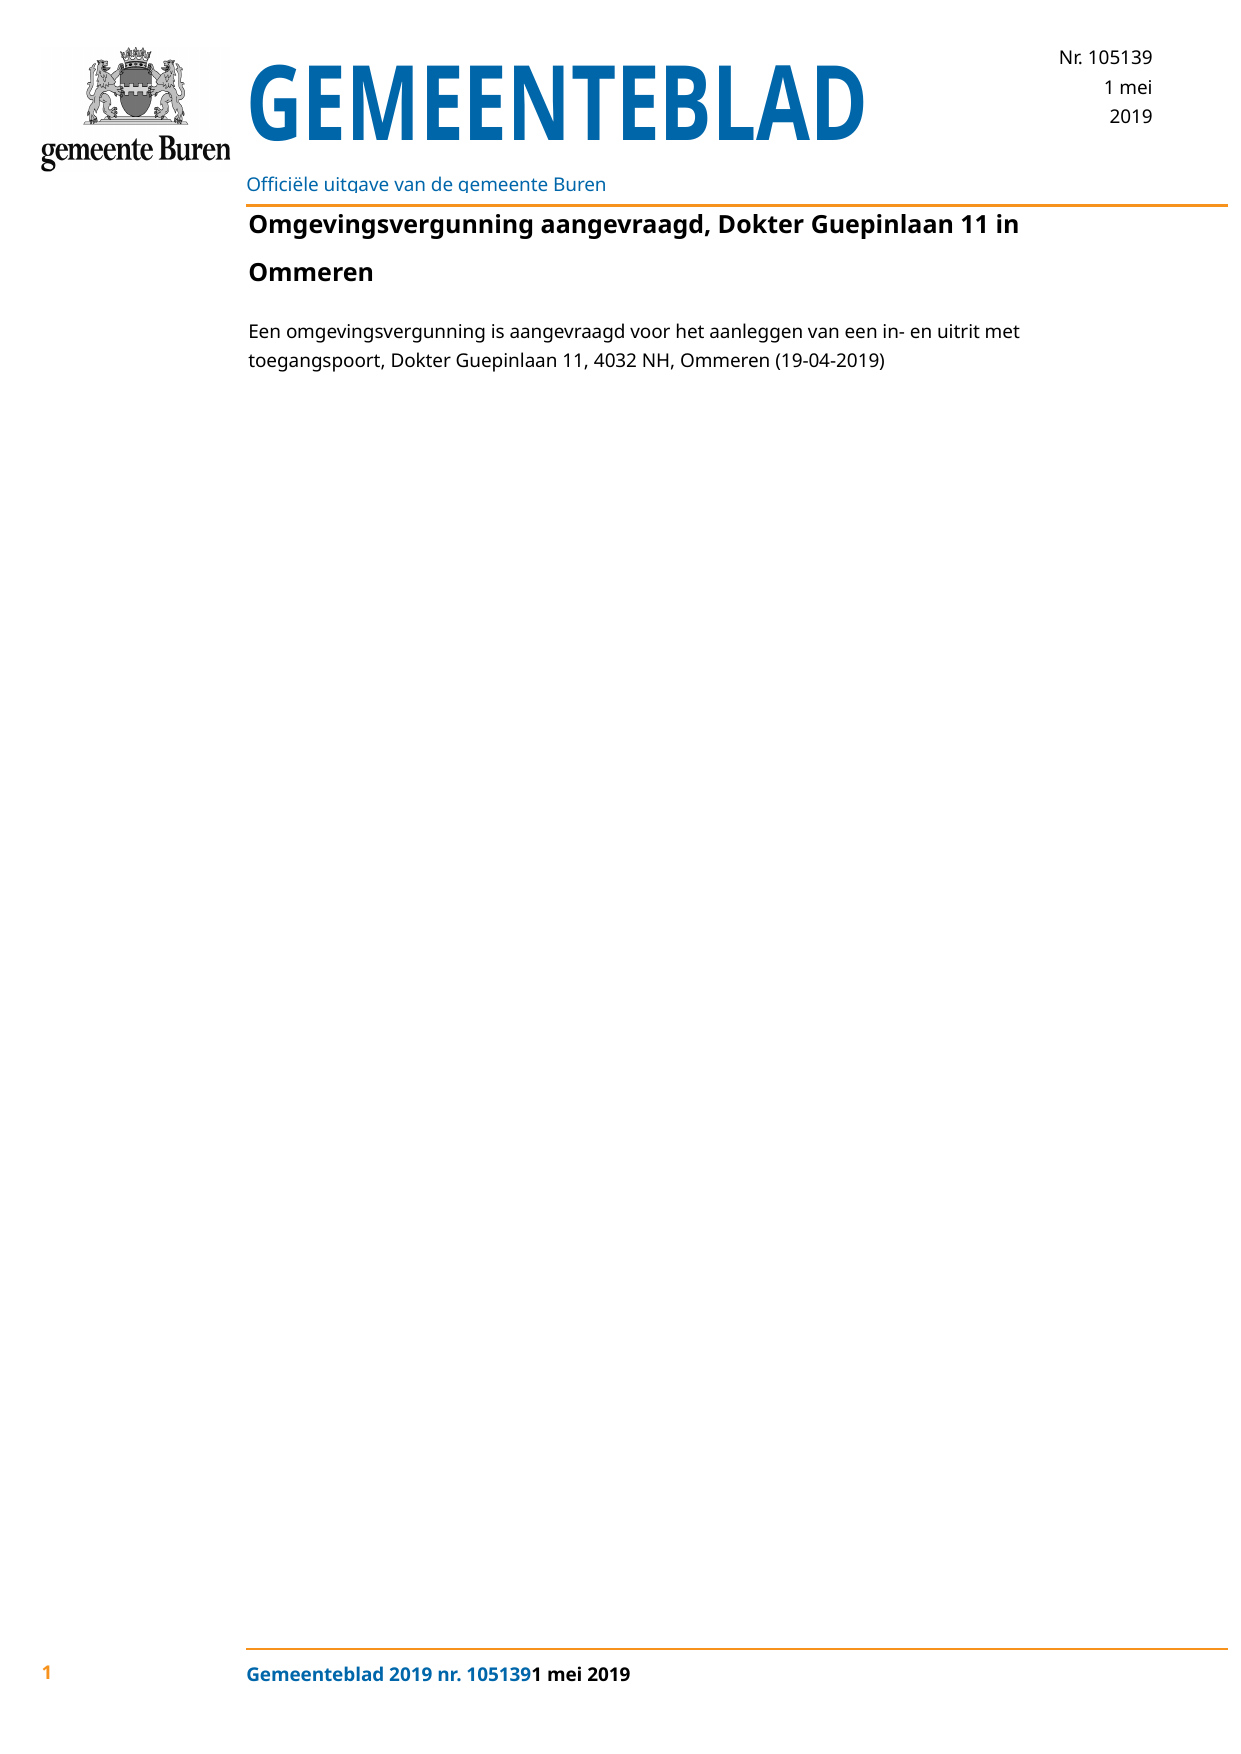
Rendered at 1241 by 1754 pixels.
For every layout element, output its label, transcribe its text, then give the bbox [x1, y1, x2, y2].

text Een omgevingsvergunning is aangevraagd voor het aanleggen van een in- en uitrit met toegangspoort, Dokter Guepinlaan 11, 4032 NH, Ommeren (19-04-2019) [248, 318, 1152, 373]
text Omgevingsvergunning aangevraagd, Dokter Guepinlaan 11 in Ommeren [248, 207, 1152, 288]
picture [41, 47, 231, 172]
